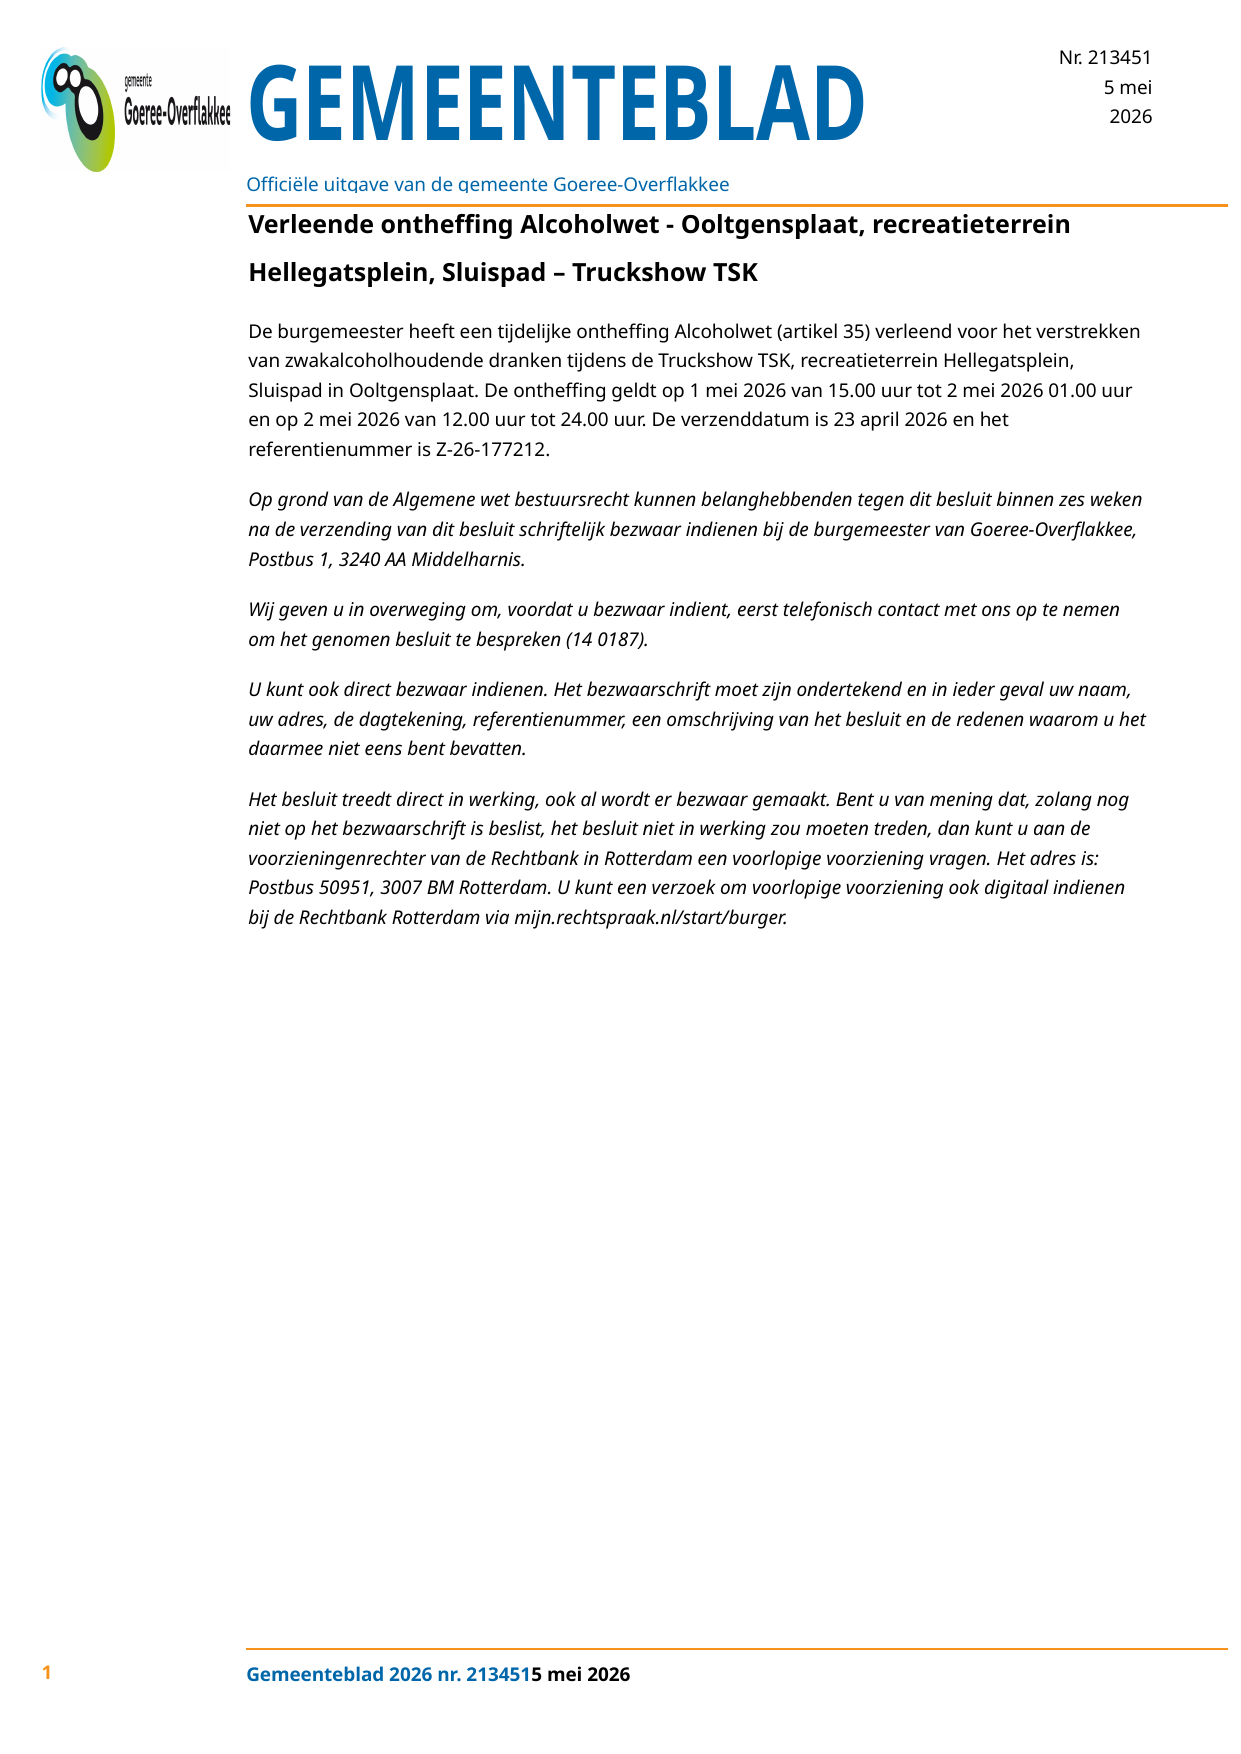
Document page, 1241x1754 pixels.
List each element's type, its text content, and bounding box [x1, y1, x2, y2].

text De burgemeester heeft een tijdelijke ontheffing Alcoholwet (artikel 35) verleend voor het verstrekken van zwakalcoholhoudende dranken tijdens de Truckshow TSK, recreatieterrein Hellegatsplein, Sluispad in Ooltgensplaat. De ontheffing geldt op 1 mei 2026 van 15.00 uur tot 2 mei 2026 01.00 uur en op 2 mei 2026 van 12.00 uur tot 24.00 uur. De verzenddatum is 23 april 2026 en het referentienummer is Z-26-177212. [248, 318, 1152, 462]
text Wij geven u in overweging om, voordat u bezwaar indient, eerst telefonisch contact met ons op te nemen om het genomen besluit te bespreken (14 0187). [248, 596, 1152, 652]
text U kunt ook direct bezwaar indienen. Het bezwaarschrift moet zijn ondertekend en in ieder geval uw naam, uw adres, de dagtekening, referentienummer, een omschrijving van het besluit en de redenen waarom u het daarmee niet eens bent bevatten. [248, 676, 1152, 761]
text Verleende ontheffing Alcoholwet - Ooltgensplaat, recreatieterrein Hellegatsplein, Sluispad – Truckshow TSK [248, 207, 1152, 288]
text Het besluit treedt direct in werking, ook al wordt er bezwaar gemaakt. Bent u van mening dat, zolang nog niet op het bezwaarschrift is beslist, het besluit niet in werking zou moeten treden, dan kunt u aan de voorzieningenrechter van de Rechtbank in Rotterdam een voorlopige voorziening vragen. Het adres is: Postbus 50951, 3007 BM Rotterdam. U kunt een verzoek om voorlopige voorziening ook digitaal indienen bij de Rechtbank Rotterdam via mijn.rechtspraak.nl/start/burger. [248, 786, 1152, 930]
text Op grond van de Algemene wet bestuursrecht kunnen belanghebbenden tegen dit besluit binnen zes weken na de verzending van dit besluit schriftelijk bezwaar indienen bij de burgemeester van Goeree-Overflakkee, Postbus 1, 3240 AA Middelharnis. [248, 487, 1152, 572]
picture [41, 47, 231, 172]
